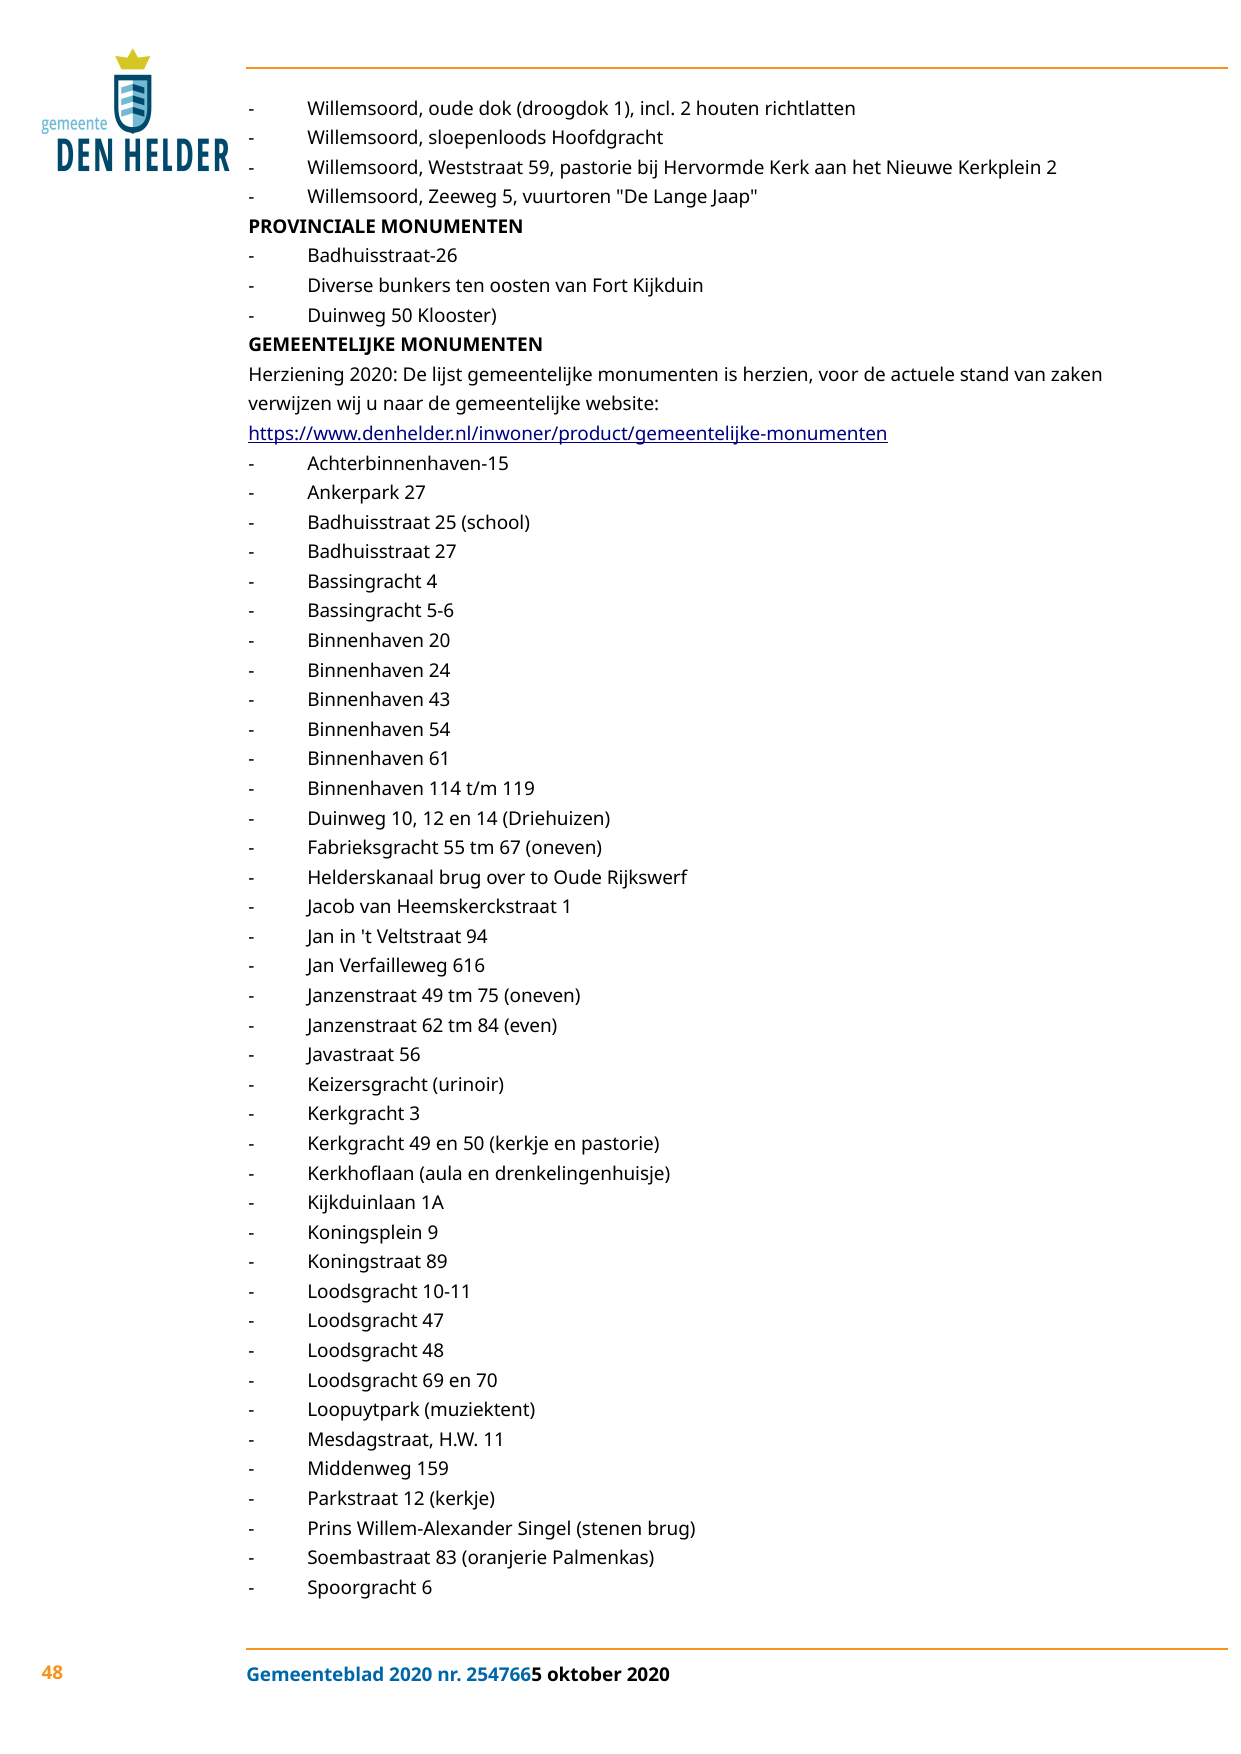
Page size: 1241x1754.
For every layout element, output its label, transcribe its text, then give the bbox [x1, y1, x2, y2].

list Diverse bunkers ten oosten van Fort Kijkduin [248, 272, 1152, 298]
list Willemsoord, Weststraat 59, pastorie bij Hervormde Kerk aan het Nieuwe Kerkplein 2 [248, 154, 1152, 180]
picture [100, 154, 106, 172]
list Keizersgracht (urinoir) [248, 1071, 1152, 1097]
picture [182, 144, 187, 165]
list Prins Willem-Alexander Singel (stenen brug) [248, 1515, 1152, 1541]
list Kerkgracht 49 en 50 (kerkje en pastorie) [248, 1130, 1152, 1156]
list Binnenhaven 24 [248, 657, 1152, 683]
text PROVINCIALE MONUMENTEN [248, 213, 1152, 239]
list Badhuisstraat-26 [248, 243, 1152, 268]
list Jan Verfailleweg 616 [248, 953, 1152, 978]
list Spoorgracht 6 [248, 1574, 1152, 1600]
list Jan in 't Veltstraat 94 [248, 923, 1152, 949]
picture [41, 47, 231, 172]
list Bassingracht 5-6 [248, 598, 1152, 623]
list Badhuisstraat 27 [248, 538, 1152, 564]
list Willemsoord, oude dok (droogdok 1), incl. 2 houten richtlatten [248, 95, 1152, 121]
list Middenweg 159 [248, 1456, 1152, 1481]
list Janzenstraat 62 tm 84 (even) [248, 1012, 1152, 1038]
list Binnenhaven 114 t/m 119 [248, 775, 1152, 801]
list Jacob van Heemskerckstraat 1 [248, 893, 1152, 919]
picture [220, 160, 224, 172]
list Mesdagstraat, H.W. 11 [248, 1426, 1152, 1452]
list Kerkhoflaan (aula en drenkelingenhuisje) [248, 1160, 1152, 1186]
list Kerkgracht 3 [248, 1101, 1152, 1126]
list Javastraat 56 [248, 1041, 1152, 1067]
list Willemsoord, Zeeweg 5, vuurtoren "De Lange Jaap" [248, 183, 1152, 209]
list Loodsgracht 10-11 [248, 1278, 1152, 1304]
list Loopuytpark (muziektent) [248, 1396, 1152, 1422]
list Koningstraat 89 [248, 1248, 1152, 1274]
text GEMEENTELIJKE MONUMENTEN [248, 331, 1152, 357]
picture [130, 157, 135, 172]
list Loodsgracht 69 en 70 [248, 1367, 1152, 1393]
list Willemsoord, sloepenloods Hoofdgracht [248, 124, 1152, 150]
list Soembastraat 83 (oranjerie Palmenkas) [248, 1544, 1152, 1570]
list Loodsgracht 48 [248, 1337, 1152, 1363]
list Binnenhaven 61 [248, 746, 1152, 771]
list Binnenhaven 54 [248, 716, 1152, 742]
list Bassingracht 4 [248, 568, 1152, 594]
list Duinweg 10, 12 en 14 (Driehuizen) [248, 805, 1152, 831]
list Binnenhaven 20 [248, 627, 1152, 653]
list Badhuisstraat 25 (school) [248, 509, 1152, 535]
list Fabrieksgracht 55 tm 67 (oneven) [248, 834, 1152, 860]
list Loodsgracht 47 [248, 1308, 1152, 1333]
list Helderskanaal brug over to Oude Rijkswerf [248, 864, 1152, 890]
list Achterbinnenhaven-15 [248, 450, 1152, 476]
list Binnenhaven 43 [248, 686, 1152, 712]
list Kijkduinlaan 1A [248, 1189, 1152, 1215]
list Duinweg 50 Klooster) [248, 302, 1152, 328]
text Herziening 2020: De lijst gemeentelijke monumenten is herzien, voor de actuele stand van zaken verwijzen wij u naar de gemeentelijke website: https://www.denhelder.nl/inwoner/product/gemeentelijke-monumenten [248, 361, 1152, 446]
list Janzenstraat 49 tm 75 (oneven) [248, 982, 1152, 1008]
list Parkstraat 12 (kerkje) [248, 1485, 1152, 1511]
picture [63, 144, 68, 165]
list Koningsplein 9 [248, 1219, 1152, 1245]
list Ankerpark 27 [248, 479, 1152, 505]
